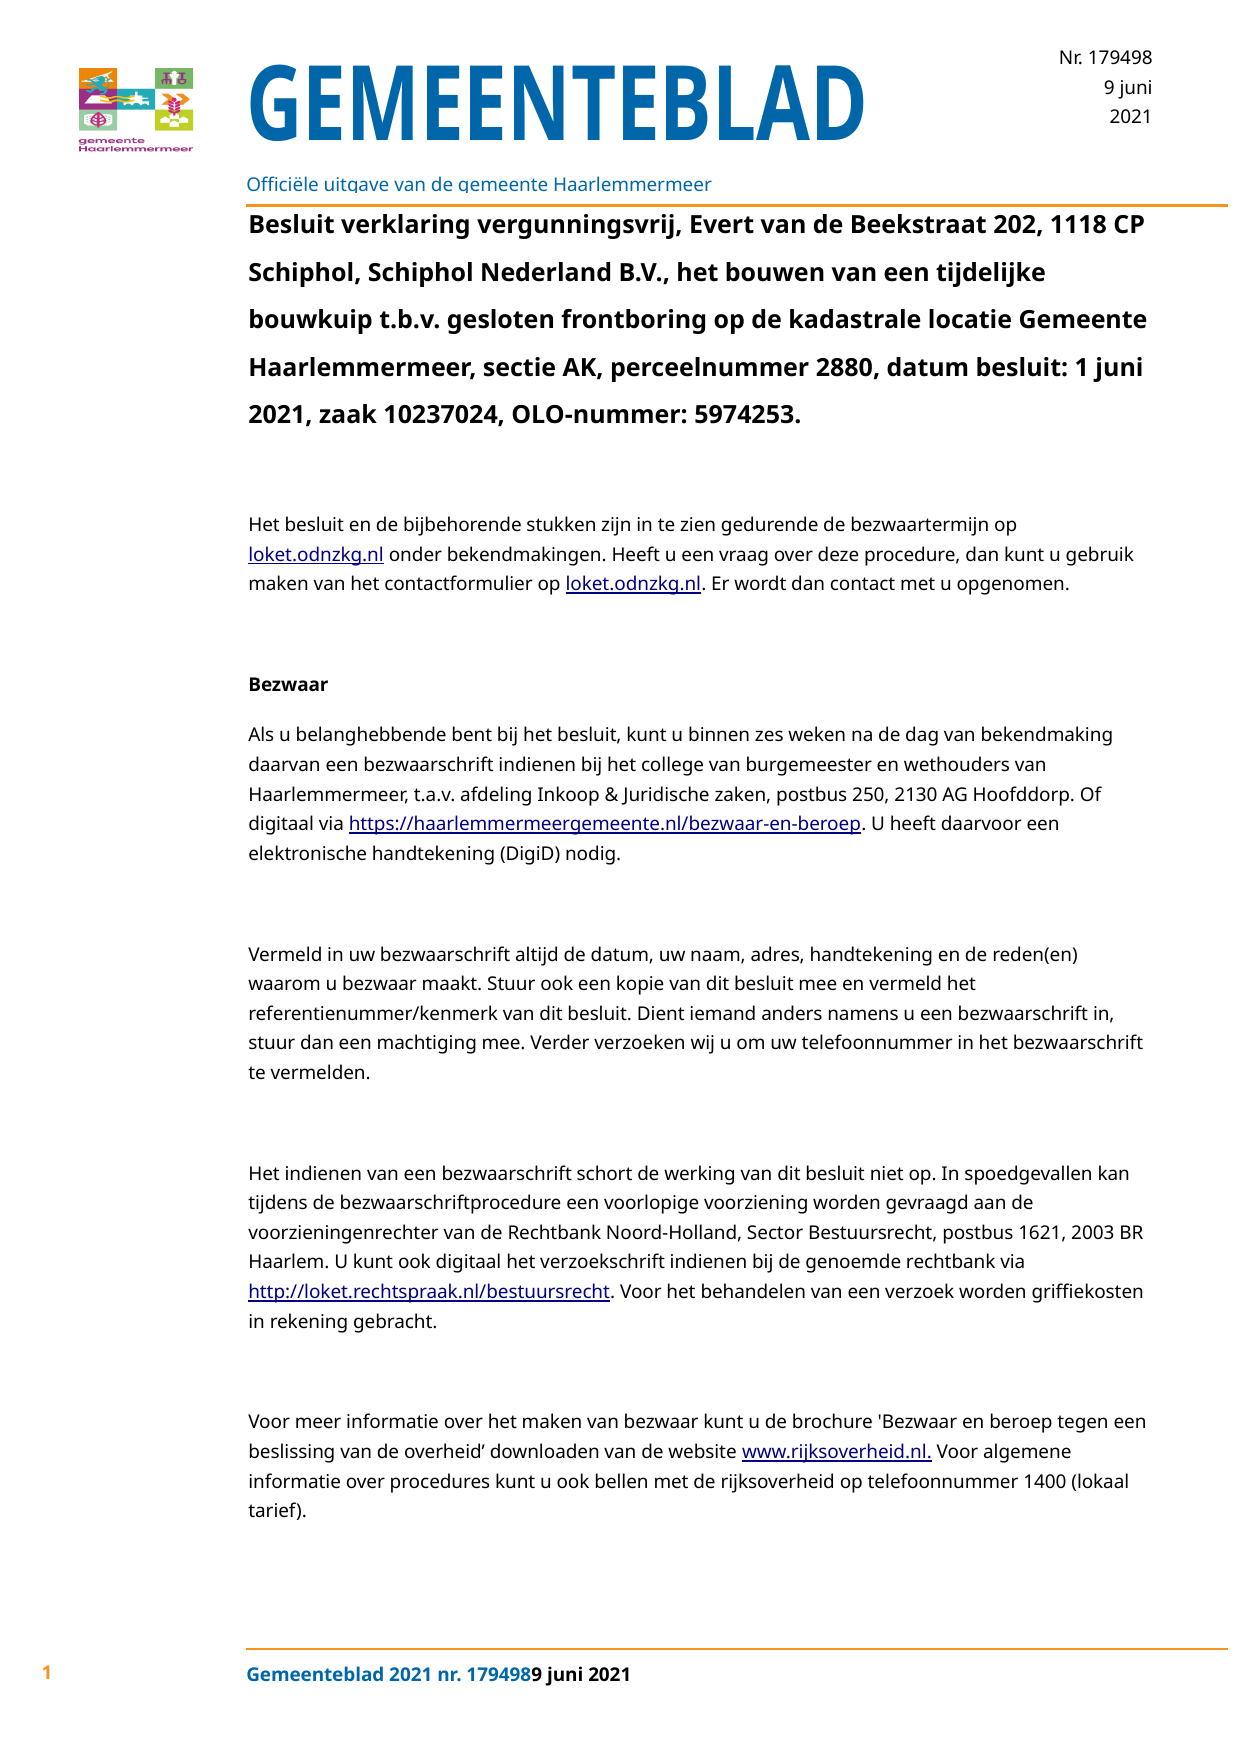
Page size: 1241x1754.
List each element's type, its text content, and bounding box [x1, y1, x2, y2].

text Voor meer informatie over het maken van bezwaar kunt u de brochure 'Bezwaar en beroep tegen een beslissing van de overheid’ downloaden van de website www.rijksoverheid.nl. Voor algemene informatie over procedures kunt u ook bellen met de rijksoverheid op telefoonnummer 1400 (lokaal tarief). [248, 1409, 1152, 1523]
text Het indienen van een bezwaarschrift schort de werking van dit besluit niet op. In spoedgevallen kan tijdens de bezwaarschriftprocedure een voorlopige voorziening worden gevraagd aan de voorzieningenrechter van de Rechtbank Noord-Holland, Sector Bestuursrecht, postbus 1621, 2003 BR Haarlem. U kunt ook digitaal het verzoekschrift indienen bij de genoemde rechtbank via http://loket.rechtspraak.nl/bestuursrecht. Voor het behandelen van een verzoek worden griffiekosten in rekening gebracht. [248, 1160, 1152, 1333]
text Als u belanghebbende bent bij het besluit, kunt u binnen zes weken na de dag van bekendmaking daarvan een bezwaarschrift indienen bij het college van burgemeester en wethouders van Haarlemmermeer, t.a.v. afdeling Inkoop & Juridische zaken, postbus 250, 2130 AG Hoofddorp. Of digitaal via https://haarlemmermeergemeente.nl/bezwaar-en-beroep. U heeft daarvoor een elektronische handtekening (DigiD) nodig. [248, 722, 1152, 866]
picture [41, 47, 231, 172]
text Vermeld in uw bezwaarschrift altijd de datum, uw naam, adres, handtekening en de reden(en) waarom u bezwaar maakt. Stuur ook een kopie van dit besluit mee en vermeld het referentienummer/kenmerk van dit besluit. Dient iemand anders namens u een bezwaarschrift in, stuur dan een machtiging mee. Verder verzoeken wij u om uw telefoonnummer in het bezwaarschrift te vermelden. [248, 941, 1152, 1085]
text Besluit verklaring vergunningsvrij, Evert van de Beekstraat 202, 1118 CP Schiphol, Schiphol Nederland B.V., het bouwen van een tijdelijke bouwkuip t.b.v. gesloten frontboring op de kadastrale locatie Gemeente Haarlemmermeer, sectie AK, perceelnummer 2880, datum besluit: 1 juni 2021, zaak 10237024, OLO-nummer: 5974253. [248, 207, 1152, 431]
text Bezwaar [248, 671, 1152, 697]
text Het besluit en de bijbehorende stukken zijn in te zien gedurende de bezwaartermijn op loket.odnzkg.nl onder bekendmakingen. Heeft u een vraag over deze procedure, dan kunt u gebruik maken van het contactformulier op loket.odnzkg.nl. Er wordt dan contact met u opgenomen. [248, 511, 1152, 596]
